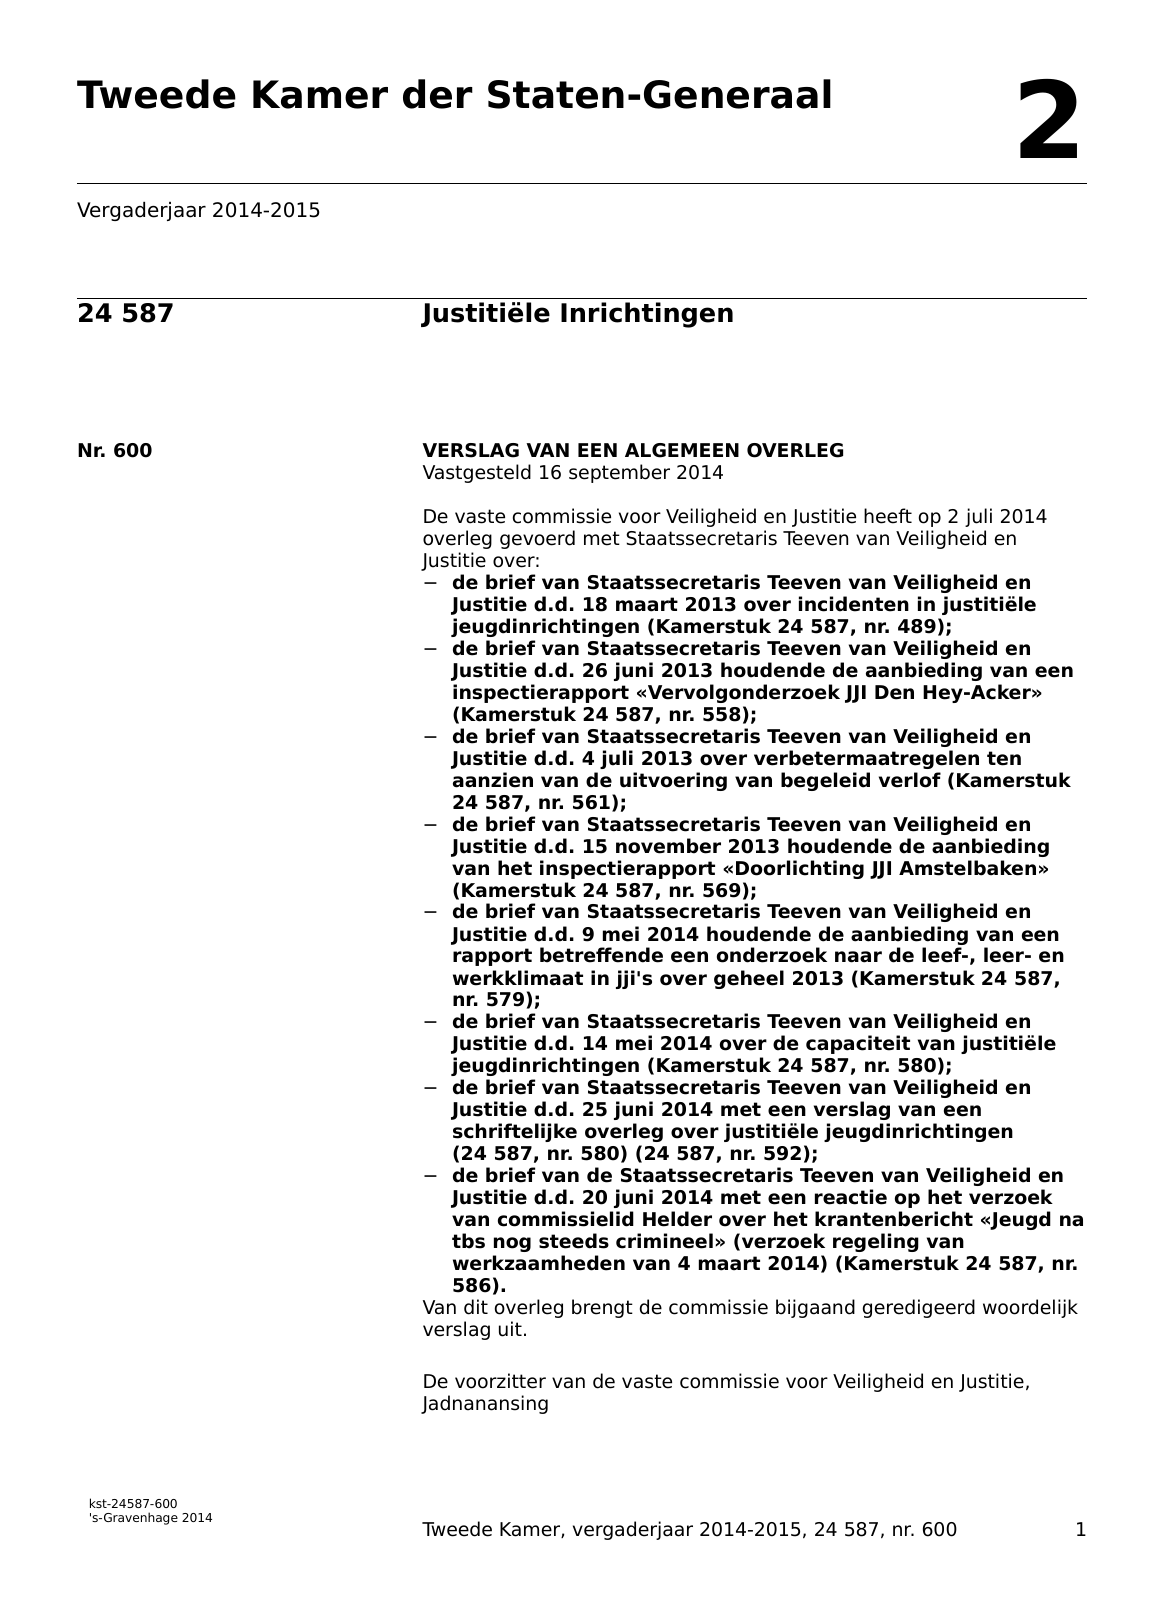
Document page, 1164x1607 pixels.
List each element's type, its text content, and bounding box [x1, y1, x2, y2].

text − de brief van Staatssecretaris Teeven van Veiligheid en Justitie d.d. 15 november 2013 houdende de aanbieding van het inspectierapport «Doorlichting JJI Amstelbaken» (Kamerstuk 24 587, nr. 569); [422, 813, 1087, 901]
text − de brief van Staatssecretaris Teeven van Veiligheid en Justitie d.d. 18 maart 2013 over incidenten in justitiële jeugdinrichtingen (Kamerstuk 24 587, nr. 489); [422, 572, 1087, 638]
text − de brief van Staatssecretaris Teeven van Veiligheid en Justitie d.d. 4 juli 2013 over verbetermaatregelen ten aanzien van de uitvoering van begeleid verlof (Kamerstuk 24 587, nr. 561); [422, 726, 1087, 813]
table_header 2 [886, 59, 1087, 183]
table_header Tweede Kamer der Staten-Generaal [77, 59, 886, 183]
text 's-Gravenhage 2014 [88, 1511, 323, 1525]
text De vaste commissie voor Veiligheid en Justitie heeft op 2 juli 2014 overleg gevoerd met Staatssecretaris Teeven van Veiligheid en Justitie over: [422, 506, 1087, 572]
text − de brief van Staatssecretaris Teeven van Veiligheid en Justitie d.d. 9 mei 2014 houdende de aanbieding van een rapport betreffende een onderzoek naar de leef-, leer- en werkklimaat in jji's over geheel 2013 (Kamerstuk 24 587, nr. 579); [422, 901, 1087, 1011]
text Van dit overleg brengt de commissie bijgaand geredigeerd woordelijk verslag uit. [422, 1297, 1087, 1341]
text − de brief van Staatssecretaris Teeven van Veiligheid en Justitie d.d. 25 juni 2014 met een verslag van een schriftelijke overleg over justitiële jeugdinrichtingen (24 587, nr. 580) (24 587, nr. 592); [422, 1077, 1087, 1165]
text − de brief van Staatssecretaris Teeven van Veiligheid en Justitie d.d. 26 juni 2013 houdende de aanbieding van een inspectierapport «Vervolgonderzoek JJI Den Hey-Acker» (Kamerstuk 24 587, nr. 558); [422, 638, 1087, 726]
text − de brief van Staatssecretaris Teeven van Veiligheid en Justitie d.d. 14 mei 2014 over de capaciteit van justitiële jeugdinrichtingen (Kamerstuk 24 587, nr. 580); [422, 1011, 1087, 1077]
text − de brief van de Staatssecretaris Teeven van Veiligheid en Justitie d.d. 20 juni 2014 met een reactie op het verzoek van commissielid Helder over het krantenbericht «Jeugd na tbs nog steeds crimineel» (verzoek regeling van werkzaamheden van 4 maart 2014) (Kamerstuk 24 587, nr. 586). [422, 1165, 1087, 1297]
text kst-24587-600 [88, 1497, 323, 1511]
subtitle Nr. 600 VERSLAG VAN EEN ALGEMEEN OVERLEG [77, 440, 1087, 462]
subtitle 24 587 Justitiële Inrichtingen [77, 299, 1087, 329]
table_cell Vergaderjaar 2014-2015 [77, 184, 1087, 298]
text Vastgesteld 16 september 2014 [422, 462, 1087, 484]
text De voorzitter van de vaste commissie voor Veiligheid en Justitie, Jadnanansing [422, 1371, 1087, 1415]
